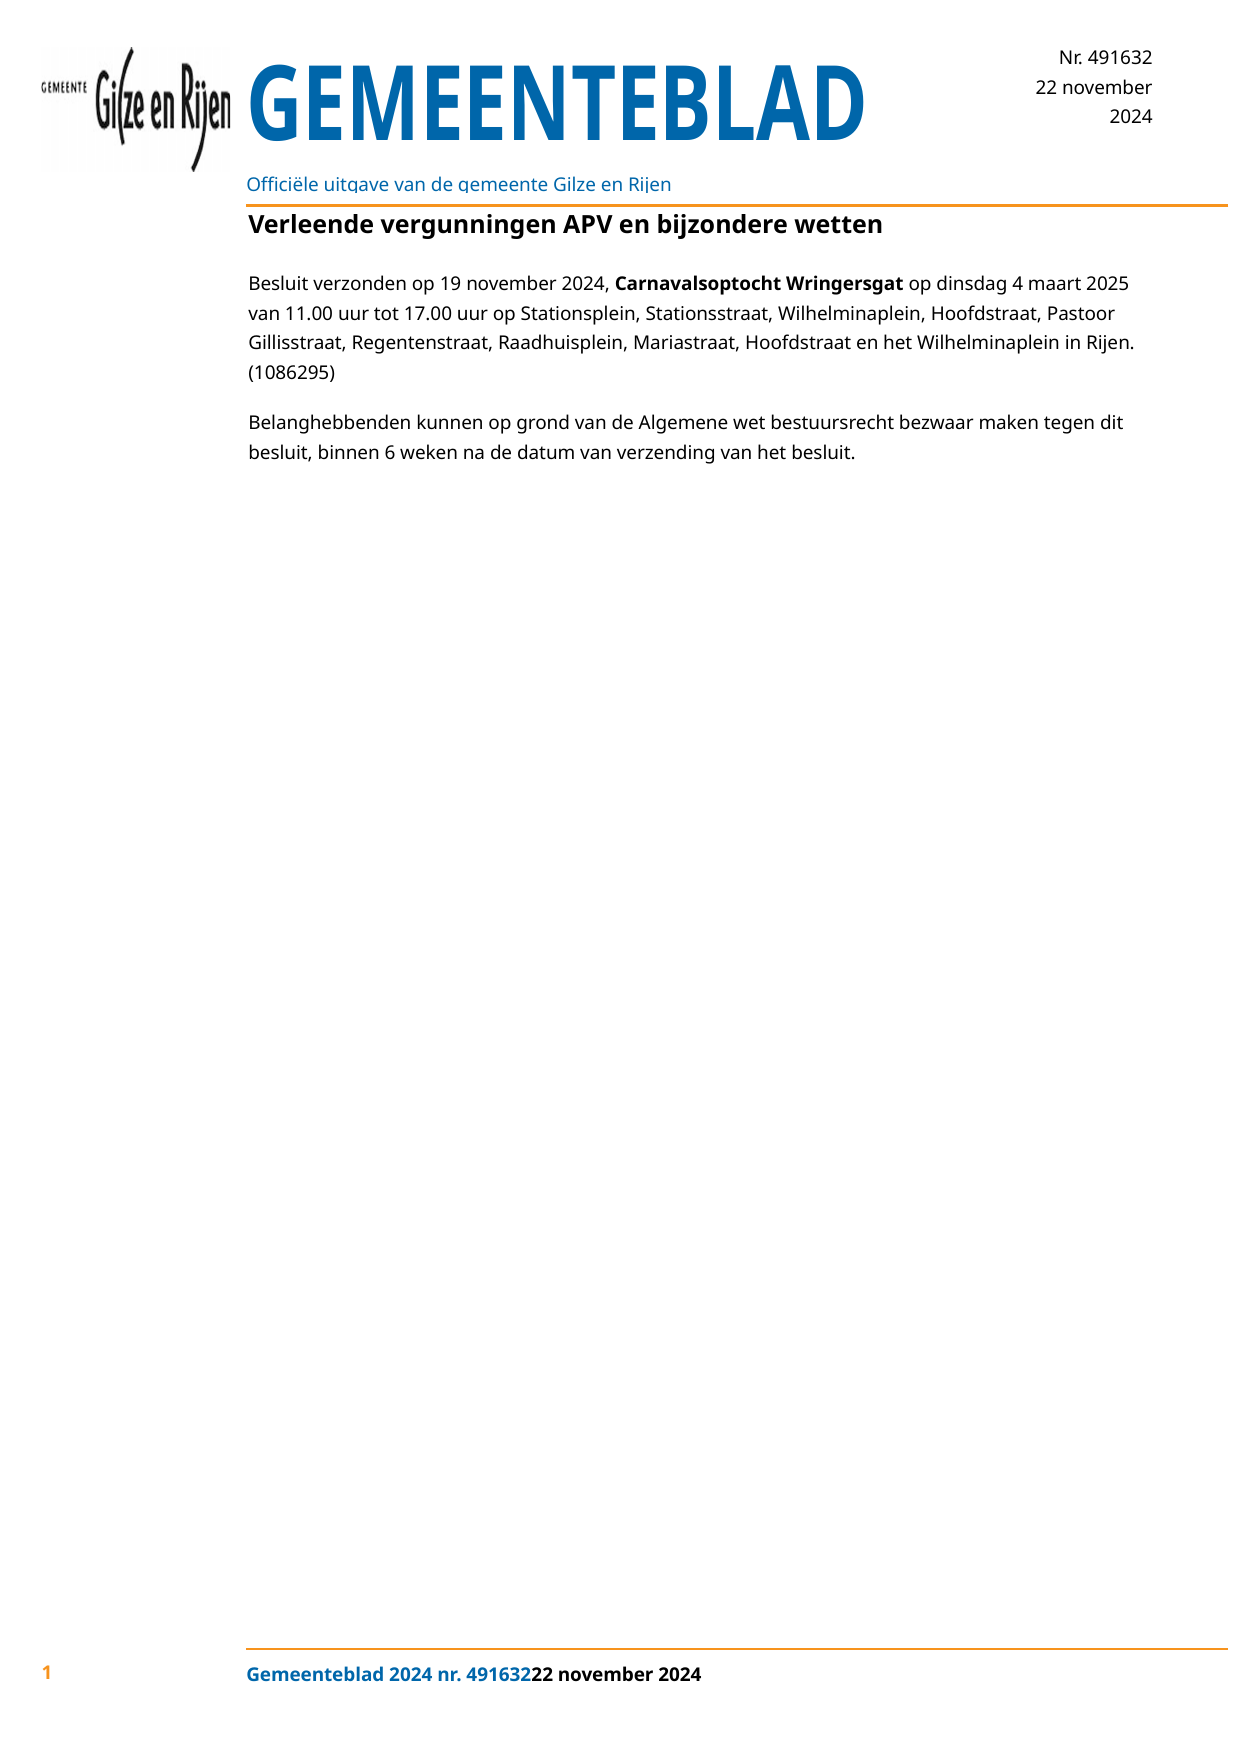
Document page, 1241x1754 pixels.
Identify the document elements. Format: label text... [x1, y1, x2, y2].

picture [41, 47, 231, 172]
text Besluit verzonden op 19 november 2024, Carnavalsoptocht Wringersgat op dinsdag 4 maart 2025 van 11.00 uur tot 17.00 uur op Stationsplein, Stationsstraat, Wilhelminaplein, Hoofdstraat, Pastoor Gillisstraat, Regentenstraat, Raadhuisplein, Mariastraat, Hoofdstraat en het Wilhelminaplein in Rijen. (1086295) [248, 270, 1152, 385]
text Belanghebbenden kunnen op grond van de Algemene wet bestuursrecht bezwaar maken tegen dit besluit, binnen 6 weken na de datum van verzending van het besluit. [248, 409, 1152, 465]
text Verleende vergunningen APV en bijzondere wetten [248, 207, 1152, 241]
